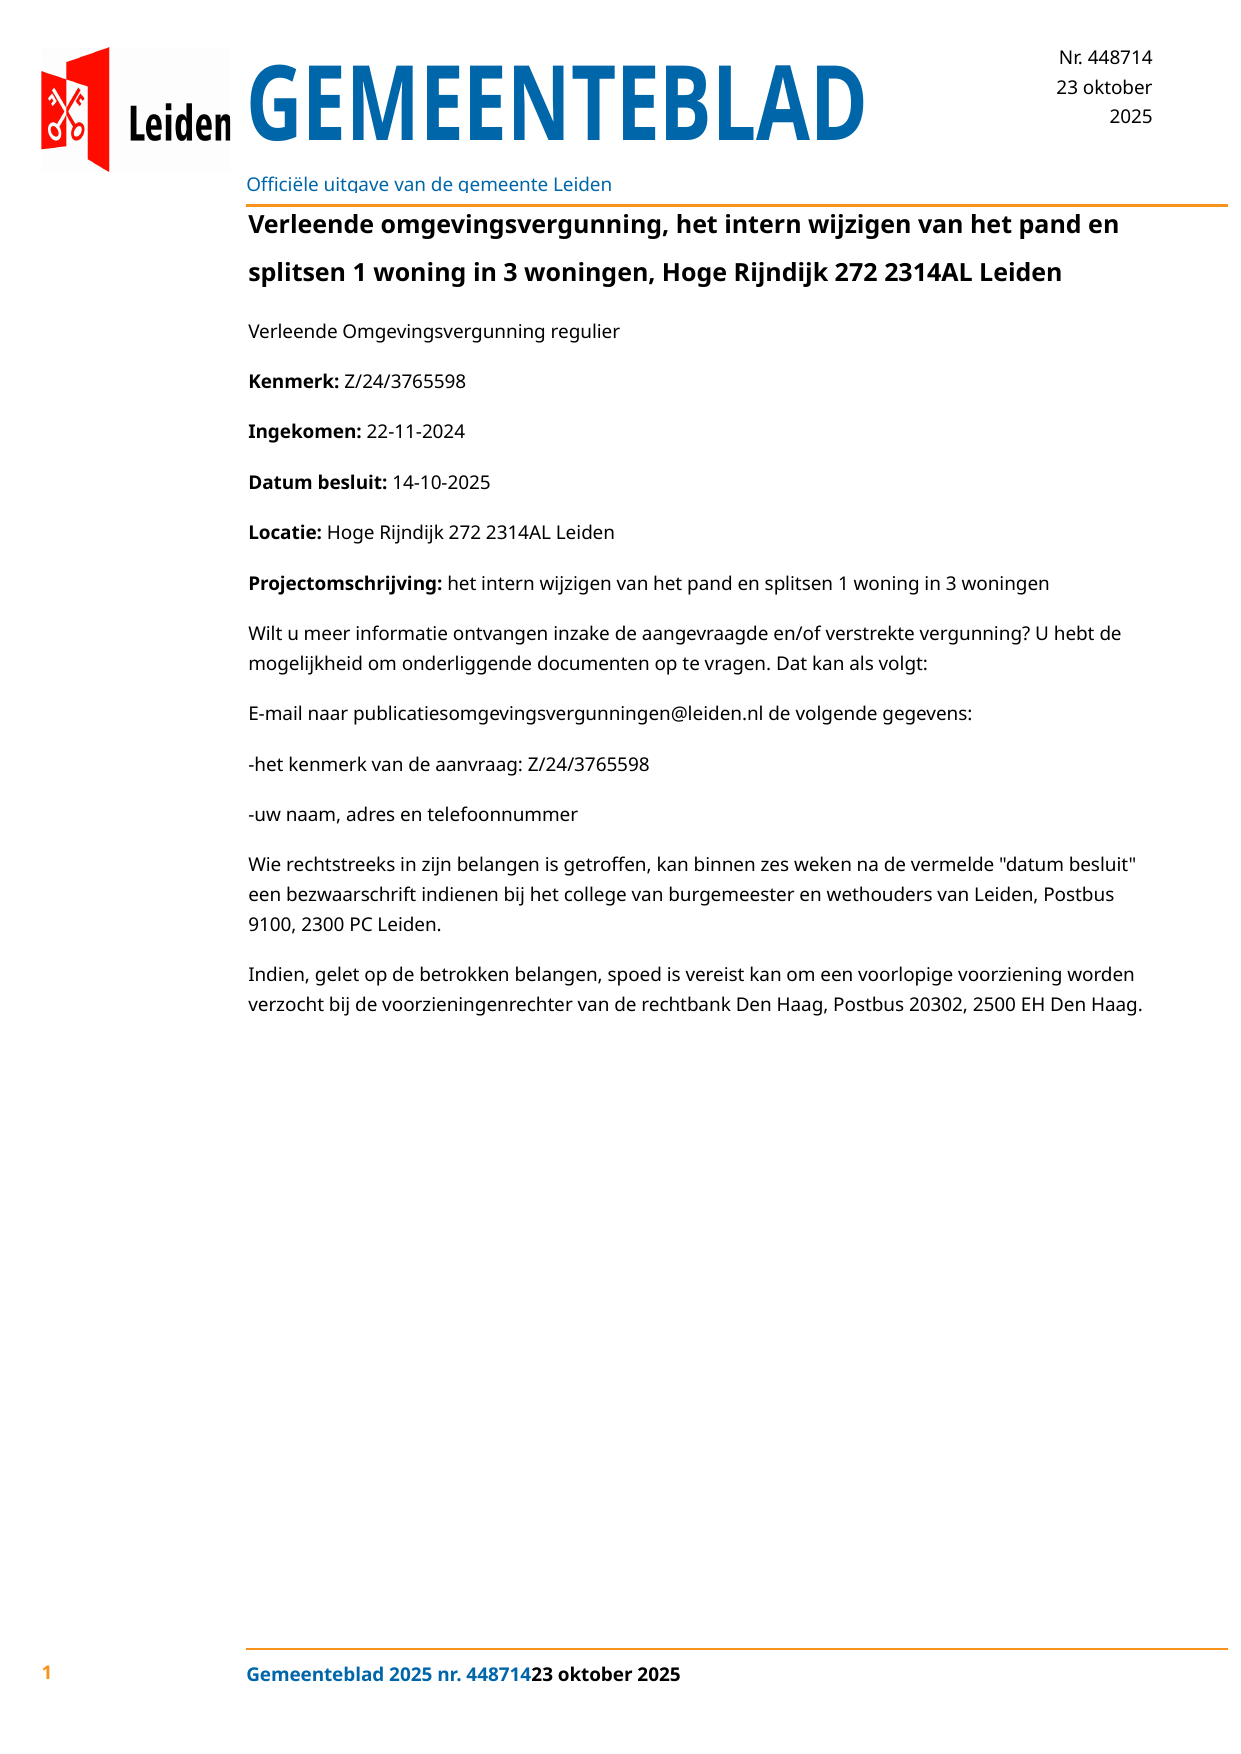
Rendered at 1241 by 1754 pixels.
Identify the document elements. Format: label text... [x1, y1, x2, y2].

text Wilt u meer informatie ontvangen inzake de aangevraagde en/of verstrekte vergunning? U hebt de mogelijkheid om onderliggende documenten op te vragen. Dat kan als volgt: [248, 620, 1152, 676]
text Indien, gelet op de betrokken belangen, spoed is vereist kan om een voorlopige voorziening worden verzocht bij de voorzieningenrechter van de rechtbank Den Haag, Postbus 20302, 2500 EH Den Haag. [248, 961, 1152, 1017]
text Locatie: Hoge Rijndijk 272 2314AL Leiden [248, 519, 1152, 545]
text Wie rechtstreeks in zijn belangen is getroffen, kan binnen zes weken na de vermelde "datum besluit" een bezwaarschrift indienen bij het college van burgemeester en wethouders van Leiden, Postbus 9100, 2300 PC Leiden. [248, 852, 1152, 937]
picture [41, 47, 231, 172]
text Projectomschrijving: het intern wijzigen van het pand en splitsen 1 woning in 3 woningen [248, 570, 1152, 596]
text Verleende omgevingsvergunning, het intern wijzigen van het pand en splitsen 1 woning in 3 woningen, Hoge Rijndijk 272 2314AL Leiden [248, 207, 1152, 288]
text Verleende Omgevingsvergunning regulier [248, 318, 1152, 344]
text -uw naam, adres en telefoonnummer [248, 801, 1152, 827]
text Datum besluit: 14-10-2025 [248, 469, 1152, 495]
text Ingekomen: 22-11-2024 [248, 419, 1152, 444]
text Kenmerk: Z/24/3765598 [248, 368, 1152, 394]
text E-mail naar publicatiesomgevingsvergunningen@leiden.nl de volgende gegevens: [248, 700, 1152, 726]
text -het kenmerk van de aanvraag: Z/24/3765598 [248, 751, 1152, 777]
